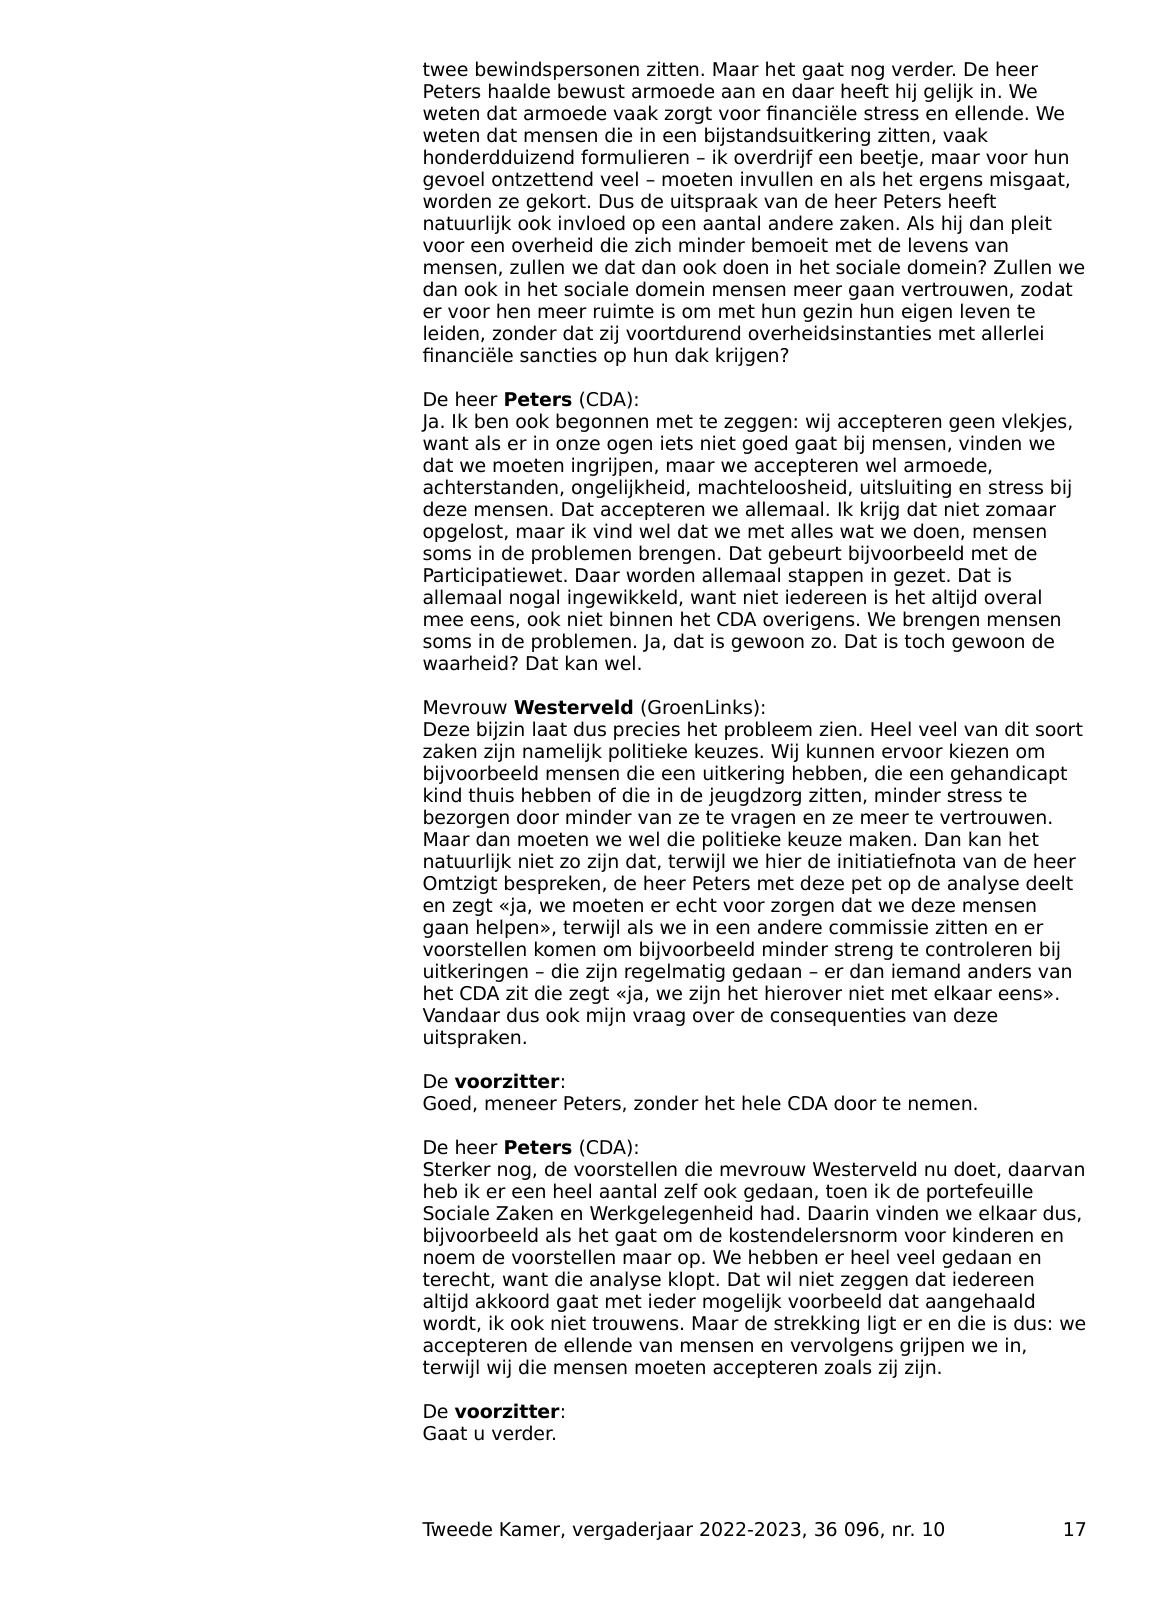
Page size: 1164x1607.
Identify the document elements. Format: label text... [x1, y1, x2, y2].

text Goed, meneer Peters, zonder het hele CDA door te nemen. [422, 1093, 1087, 1115]
text De heer Peters (CDA): [422, 1137, 1087, 1159]
text Deze bijzin laat dus precies het probleem zien. Heel veel van dit soort zaken zijn namelijk politieke keuzes. Wij kunnen ervoor kiezen om bijvoorbeeld mensen die een uitkering hebben, die een gehandicapt kind thuis hebben of die in de jeugdzorg zitten, minder stress te bezorgen door minder van ze te vragen en ze meer te vertrouwen. Maar dan moeten we wel die politieke keuze maken. Dan kan het natuurlijk niet zo zijn dat, terwijl we hier de initiatiefnota van de heer Omtzigt bespreken, de heer Peters met deze pet op de analyse deelt en zegt «ja, we moeten er echt voor zorgen dat we deze mensen gaan helpen», terwijl als we in een andere commissie zitten en er voorstellen komen om bijvoorbeeld minder streng te controleren bij uitkeringen – die zijn regelmatig gedaan – er dan iemand anders van het CDA zit die zegt «ja, we zijn het hierover niet met elkaar eens». Vandaar dus ook mijn vraag over de consequenties van deze uitspraken. [422, 719, 1087, 1048]
text De heer Peters (CDA): [422, 389, 1087, 411]
text De voorzitter: [422, 1071, 1087, 1093]
text Ja. Ik ben ook begonnen met te zeggen: wij accepteren geen vlekjes, want als er in onze ogen iets niet goed gaat bij mensen, vinden we dat we moeten ingrijpen, maar we accepteren wel armoede, achterstanden, ongelijkheid, machteloosheid, uitsluiting en stress bij deze mensen. Dat accepteren we allemaal. Ik krijg dat niet zomaar opgelost, maar ik vind wel dat we met alles wat we doen, mensen soms in de problemen brengen. Dat gebeurt bijvoorbeeld met de Participatiewet. Daar worden allemaal stappen in gezet. Dat is allemaal nogal ingewikkeld, want niet iedereen is het altijd overal mee eens, ook niet binnen het CDA overigens. We brengen mensen soms in de problemen. Ja, dat is gewoon zo. Dat is toch gewoon de waarheid? Dat kan wel. [422, 411, 1087, 675]
text Sterker nog, de voorstellen die mevrouw Westerveld nu doet, daarvan heb ik er een heel aantal zelf ook gedaan, toen ik de portefeuille Sociale Zaken en Werkgelegenheid had. Daarin vinden we elkaar dus, bijvoorbeeld als het gaat om de kostendelersnorm voor kinderen en noem de voorstellen maar op. We hebben er heel veel gedaan en terecht, want die analyse klopt. Dat wil niet zeggen dat iedereen altijd akkoord gaat met ieder mogelijk voorbeeld dat aangehaald wordt, ik ook niet trouwens. Maar de strekking ligt er en die is dus: we accepteren de ellende van mensen en vervolgens grijpen we in, terwijl wij die mensen moeten accepteren zoals zij zijn. [422, 1159, 1087, 1379]
text twee bewindspersonen zitten. Maar het gaat nog verder. De heer Peters haalde bewust armoede aan en daar heeft hij gelijk in. We weten dat armoede vaak zorgt voor financiële stress en ellende. We weten dat mensen die in een bijstandsuitkering zitten, vaak honderdduizend formulieren – ik overdrijf een beetje, maar voor hun gevoel ontzettend veel – moeten invullen en als het ergens misgaat, worden ze gekort. Dus de uitspraak van de heer Peters heeft natuurlijk ook invloed op een aantal andere zaken. Als hij dan pleit voor een overheid die zich minder bemoeit met de levens van mensen, zullen we dat dan ook doen in het sociale domein? Zullen we dan ook in het sociale domein mensen meer gaan vertrouwen, zodat er voor hen meer ruimte is om met hun gezin hun eigen leven te leiden, zonder dat zij voortdurend overheidsinstanties met allerlei financiële sancties op hun dak krijgen? [422, 59, 1087, 367]
text Gaat u verder. [422, 1423, 1087, 1445]
text Mevrouw Westerveld (GroenLinks): [422, 697, 1087, 719]
text De voorzitter: [422, 1401, 1087, 1423]
